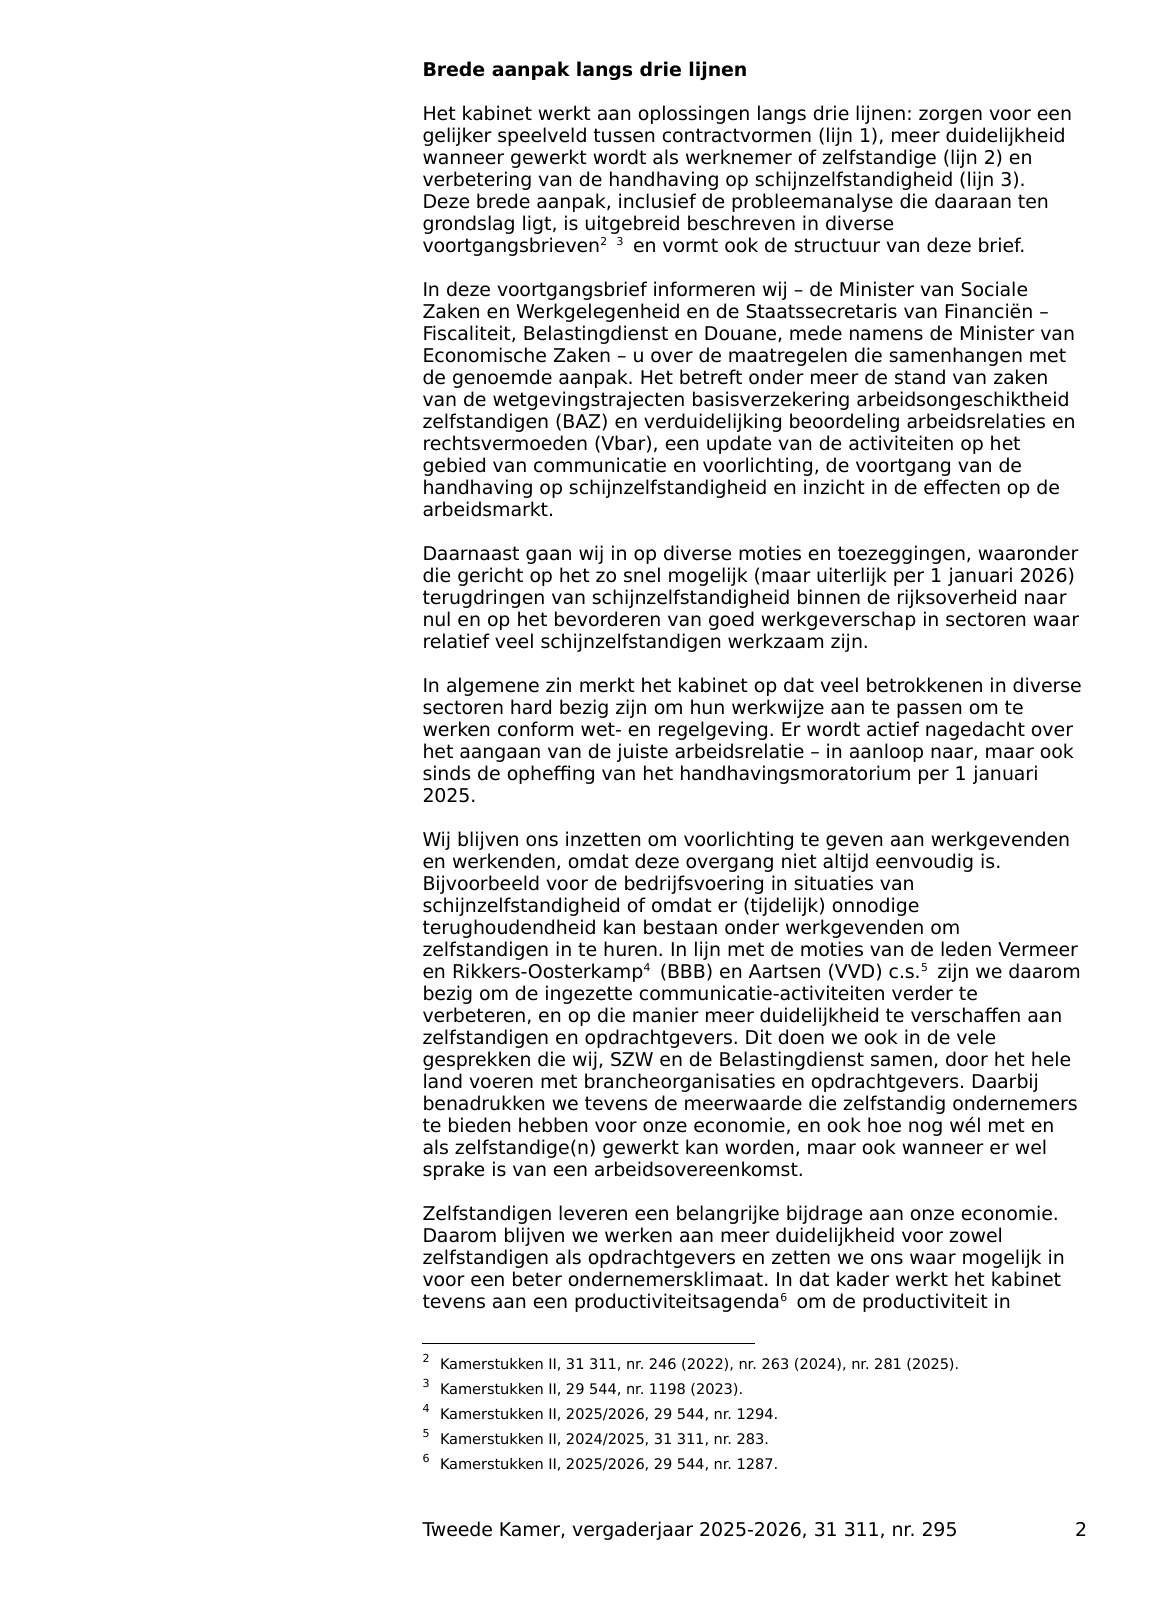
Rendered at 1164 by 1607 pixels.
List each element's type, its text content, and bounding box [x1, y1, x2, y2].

text Kamerstukken II, 2024/2025, 31 311, nr. 283. [422, 1427, 1087, 1449]
text Zelfstandigen leveren een belangrijke bijdrage aan onze economie. Daarom blijven we werken aan meer duidelijkheid voor zowel zelfstandigen als opdrachtgevers en zetten we ons waar mogelijk in voor een beter ondernemersklimaat. In dat kader werkt het kabinet tevens aan een productiviteitsagenda om de productiviteit in [422, 1203, 1087, 1313]
text In algemene zin merkt het kabinet op dat veel betrokkenen in diverse sectoren hard bezig zijn om hun werkwijze aan te passen om te werken conform wet- en regelgeving. Er wordt actief nagedacht over het aangaan van de juiste arbeidsrelatie – in aanloop naar, maar ook sinds de opheffing van het handhavingsmoratorium per 1 januari 2025. [422, 675, 1087, 807]
subtitle Brede aanpak langs drie lijnen [422, 59, 1087, 81]
text Kamerstukken II, 2025/2026, 29 544, nr. 1287. [422, 1452, 1087, 1474]
text Deze brede aanpak, inclusief de probleemanalyse die daaraan ten grondslag ligt, is uitgebreid beschreven in diverse voortgangsbrieven en vormt ook de structuur van deze brief. [422, 191, 1087, 257]
text Het kabinet werkt aan oplossingen langs drie lijnen: zorgen voor een gelijker speelveld tussen contractvormen (lijn 1), meer duidelijkheid wanneer gewerkt wordt als werknemer of zelfstandige (lijn 2) en verbetering van de handhaving op schijnzelfstandigheid (lijn 3). [422, 103, 1087, 191]
text Kamerstukken II, 2025/2026, 29 544, nr. 1294. [422, 1402, 1087, 1424]
text In deze voortgangsbrief informeren wij – de Minister van Sociale Zaken en Werkgelegenheid en de Staatssecretaris van Financiën – Fiscaliteit, Belastingdienst en Douane, mede namens de Minister van Economische Zaken – u over de maatregelen die samenhangen met de genoemde aanpak. Het betreft onder meer de stand van zaken van de wetgevingstrajecten basisverzekering arbeidsongeschiktheid zelfstandigen (BAZ) en verduidelijking beoordeling arbeidsrelaties en rechtsvermoeden (Vbar), een update van de activiteiten op het gebied van communicatie en voorlichting, de voortgang van de handhaving op schijnzelfstandigheid en inzicht in de effecten op de arbeidsmarkt. [422, 279, 1087, 521]
text Kamerstukken II, 31 311, nr. 246 (2022), nr. 263 (2024), nr. 281 (2025). [422, 1352, 1087, 1374]
text Wij blijven ons inzetten om voorlichting te geven aan werkgevenden en werkenden, omdat deze overgang niet altijd eenvoudig is. Bijvoorbeeld voor de bedrijfsvoering in situaties van schijnzelfstandigheid of omdat er (tijdelijk) onnodige terughoudendheid kan bestaan onder werkgevenden om zelfstandigen in te huren. In lijn met de moties van de leden Vermeer en Rikkers-Oosterkamp (BBB) en Aartsen (VVD) c.s. zijn we daarom bezig om de ingezette communicatie-activiteiten verder te verbeteren, en op die manier meer duidelijkheid te verschaffen aan zelfstandigen en opdrachtgevers. Dit doen we ook in de vele gesprekken die wij, SZW en de Belastingdienst samen, door het hele land voeren met brancheorganisaties en opdrachtgevers. Daarbij benadrukken we tevens de meerwaarde die zelfstandig ondernemers te bieden hebben voor onze economie, en ook hoe nog wél met en als zelfstandige(n) gewerkt kan worden, maar ook wanneer er wel sprake is van een arbeidsovereenkomst. [422, 829, 1087, 1181]
text Kamerstukken II, 29 544, nr. 1198 (2023). [422, 1377, 1087, 1399]
text Daarnaast gaan wij in op diverse moties en toezeggingen, waaronder die gericht op het zo snel mogelijk (maar uiterlijk per 1 januari 2026) terugdringen van schijnzelfstandigheid binnen de rijksoverheid naar nul en op het bevorderen van goed werkgeverschap in sectoren waar relatief veel schijnzelfstandigen werkzaam zijn. [422, 543, 1087, 653]
